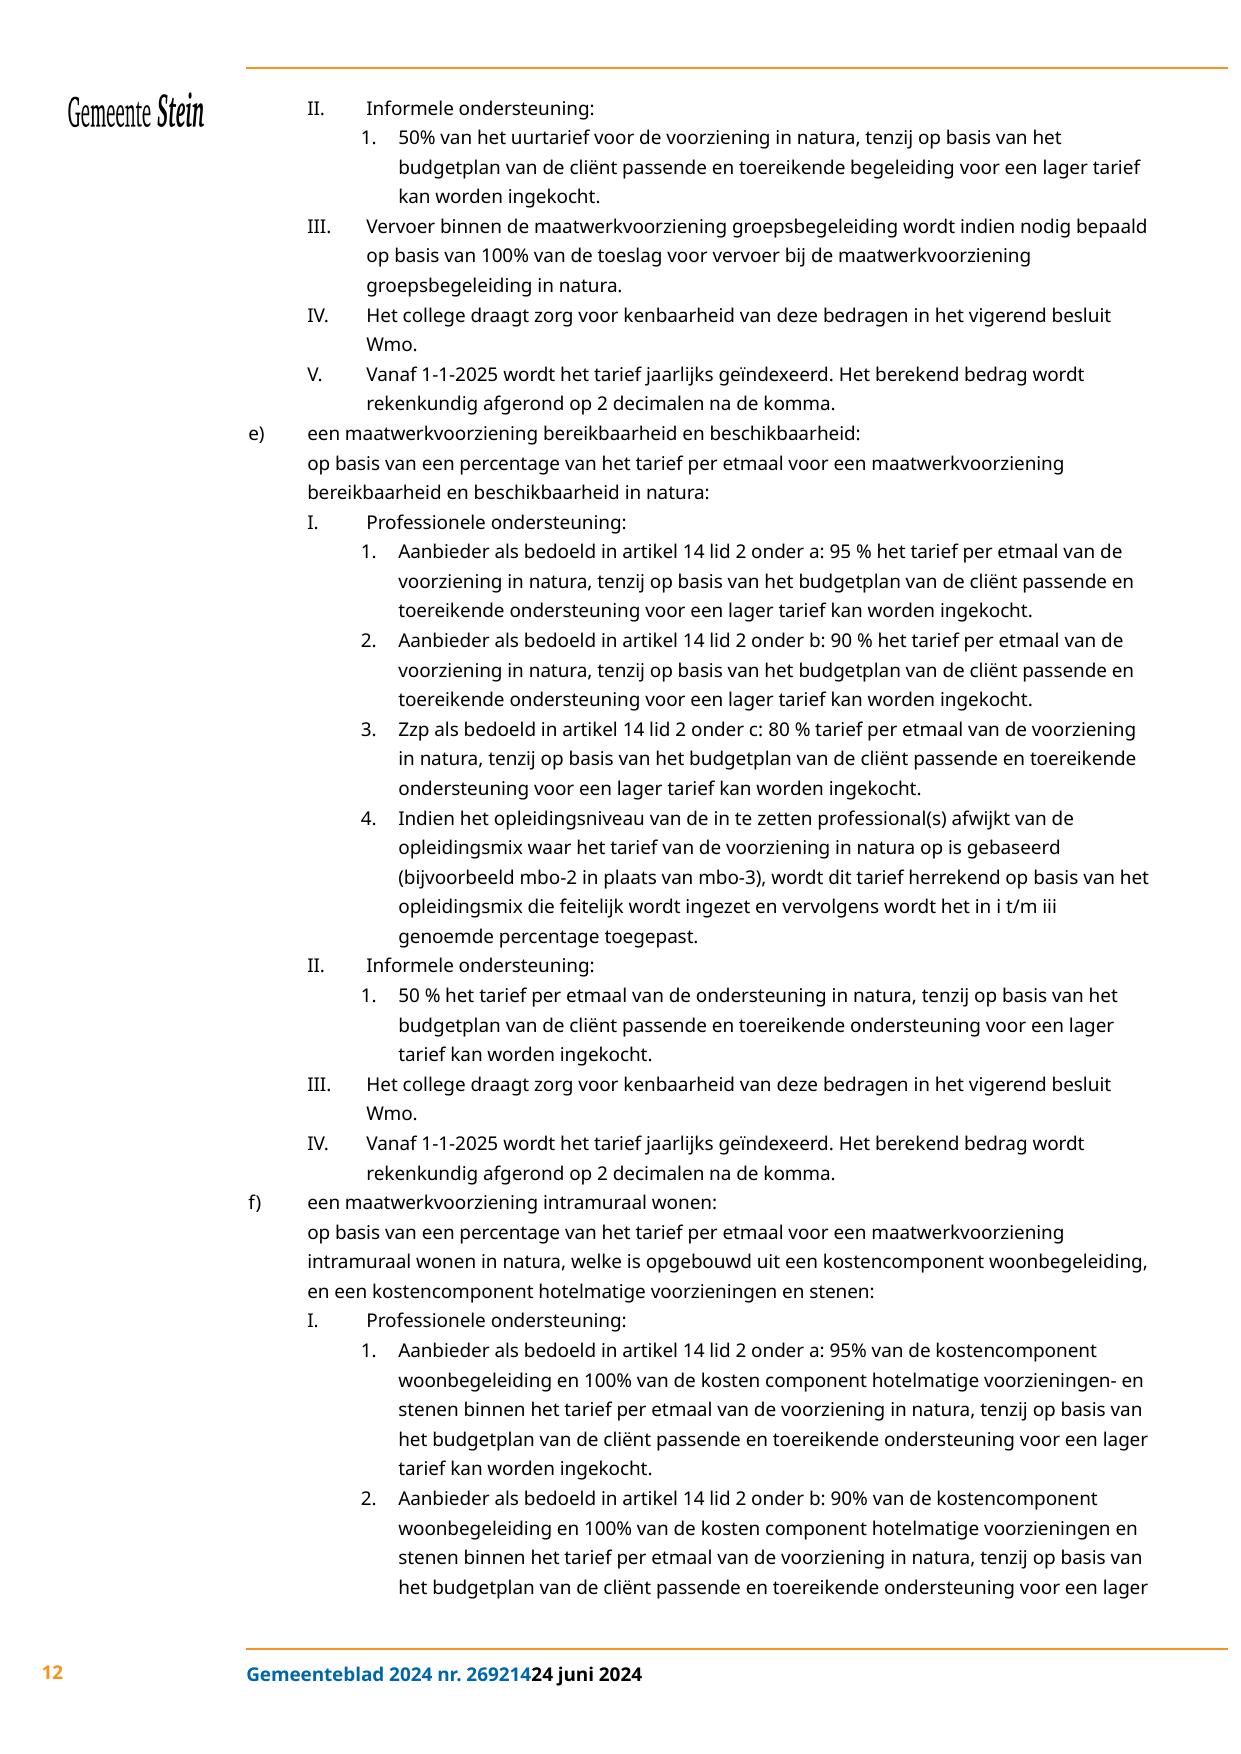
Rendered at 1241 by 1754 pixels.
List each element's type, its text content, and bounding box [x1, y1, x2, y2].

list Vanaf 1-1-2025 wordt het tarief jaarlijks geïndexeerd. Het berekend bedrag wordt rekenkundig afgerond op 2 decimalen na de komma. [307, 1130, 1152, 1186]
list een maatwerkvoorziening bereikbaarheid en beschikbaarheid: [248, 420, 1152, 446]
list Indien het opleidingsniveau van de in te zetten professional(s) afwijkt van de opleidingsmix waar het tarief van de voorziening in natura op is gebaseerd (bijvoorbeeld mbo-2 in plaats van mbo-3), wordt dit tarief herrekend op basis van het opleidingsmix die feitelijk wordt ingezet en vervolgens wordt het in i t/m iii genoemde percentage toegepast. [361, 805, 1152, 949]
list Aanbieder als bedoeld in artikel 14 lid 2 onder b: 90 % het tarief per etmaal van de voorziening in natura, tenzij op basis van het budgetplan van de cliënt passende en toereikende ondersteuning voor een lager tarief kan worden ingekocht. [361, 627, 1152, 712]
list 50% van het uurtarief voor de voorziening in natura, tenzij op basis van het budgetplan van de cliënt passende en toereikende begeleiding voor een lager tarief kan worden ingekocht. [361, 124, 1152, 209]
list een maatwerkvoorziening intramuraal wonen: [248, 1189, 1152, 1215]
list Zzp als bedoeld in artikel 14 lid 2 onder c: 80 % tarief per etmaal van de voorziening in natura, tenzij op basis van het budgetplan van de cliënt passende en toereikende ondersteuning voor een lager tarief kan worden ingekocht. [361, 716, 1152, 801]
list Aanbieder als bedoeld in artikel 14 lid 2 onder a: 95 % het tarief per etmaal van de voorziening in natura, tenzij op basis van het budgetplan van de cliënt passende en toereikende ondersteuning voor een lager tarief kan worden ingekocht. [361, 538, 1152, 623]
list Het college draagt zorg voor kenbaarheid van deze bedragen in het vigerend besluit Wmo. [307, 302, 1152, 357]
list Vanaf 1-1-2025 wordt het tarief jaarlijks geïndexeerd. Het berekend bedrag wordt rekenkundig afgerond op 2 decimalen na de komma. [307, 361, 1152, 416]
picture [41, 47, 231, 172]
list 50 % het tarief per etmaal van de ondersteuning in natura, tenzij op basis van het budgetplan van de cliënt passende en toereikende ondersteuning voor een lager tarief kan worden ingekocht. [361, 982, 1152, 1067]
list Informele ondersteuning: [307, 95, 1152, 121]
list Professionele ondersteuning: [307, 1308, 1152, 1333]
list Het college draagt zorg voor kenbaarheid van deze bedragen in het vigerend besluit Wmo. [307, 1071, 1152, 1126]
list Professionele ondersteuning: [307, 509, 1152, 535]
list Aanbieder als bedoeld in artikel 14 lid 2 onder a: 95% van de kostencomponent woonbegeleiding en 100% van de kosten component hotelmatige voorzieningen- en stenen binnen het tarief per etmaal van de voorziening in natura, tenzij op basis van het budgetplan van de cliënt passende en toereikende ondersteuning voor een lager tarief kan worden ingekocht. [361, 1337, 1152, 1481]
list op basis van een percentage van het tarief per etmaal voor een maatwerkvoorziening intramuraal wonen in natura, welke is opgebouwd uit een kostencomponent woonbegeleiding, en een kostencomponent hotelmatige voorzieningen en stenen: [248, 1219, 1152, 1304]
list Informele ondersteuning: [307, 953, 1152, 978]
list op basis van een percentage van het tarief per etmaal voor een maatwerkvoorziening bereikbaarheid en beschikbaarheid in natura: [248, 450, 1152, 505]
list Aanbieder als bedoeld in artikel 14 lid 2 onder b: 90% van de kostencomponent woonbegeleiding en 100% van de kosten component hotelmatige voorzieningen en stenen binnen het tarief per etmaal van de voorziening in natura, tenzij op basis van het budgetplan van de cliënt passende en toereikende ondersteuning voor een lager [361, 1485, 1152, 1600]
list Vervoer binnen de maatwerkvoorziening groepsbegeleiding wordt indien nodig bepaald op basis van 100% van de toeslag voor vervoer bij de maatwerkvoorziening groepsbegeleiding in natura. [307, 213, 1152, 298]
